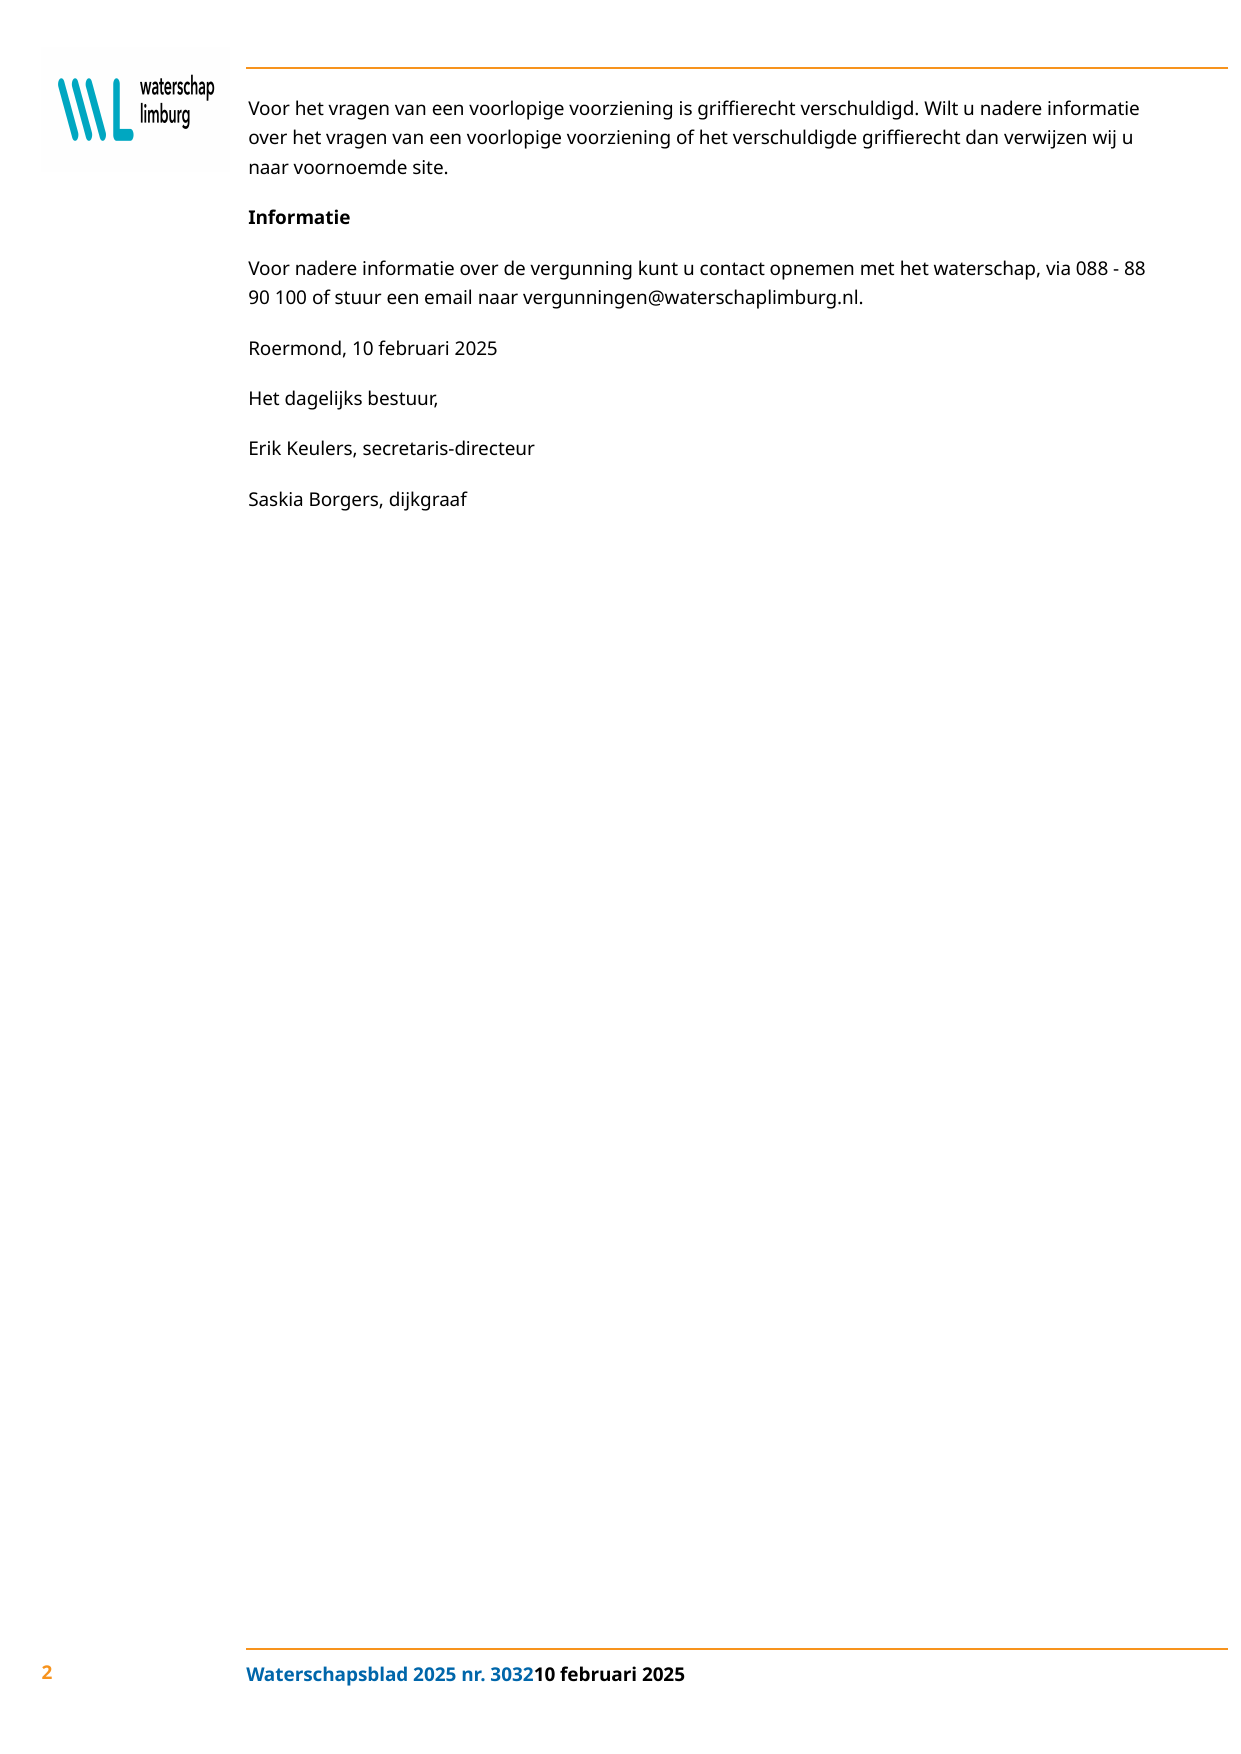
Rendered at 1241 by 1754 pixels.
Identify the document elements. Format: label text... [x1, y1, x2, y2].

text Erik Keulers, secretaris-directeur [248, 436, 1152, 461]
text Informatie [248, 204, 1152, 230]
text Saskia Borgers, dijkgraaf [248, 486, 1152, 512]
text Roermond, 10 februari 2025 [248, 335, 1152, 361]
text Voor nadere informatie over de vergunning kunt u contact opnemen met het waterschap, via 088 - 88 90 100 of stuur een email naar vergunningen@waterschaplimburg.nl. [248, 255, 1152, 310]
text Voor het vragen van een voorlopige voorziening is griffierecht verschuldigd. Wilt u nadere informatie over het vragen van een voorlopige voorziening of het verschuldigde griffierecht dan verwijzen wij u naar voornoemde site. [248, 95, 1152, 180]
text Het dagelijks bestuur, [248, 385, 1152, 411]
picture [41, 47, 231, 172]
